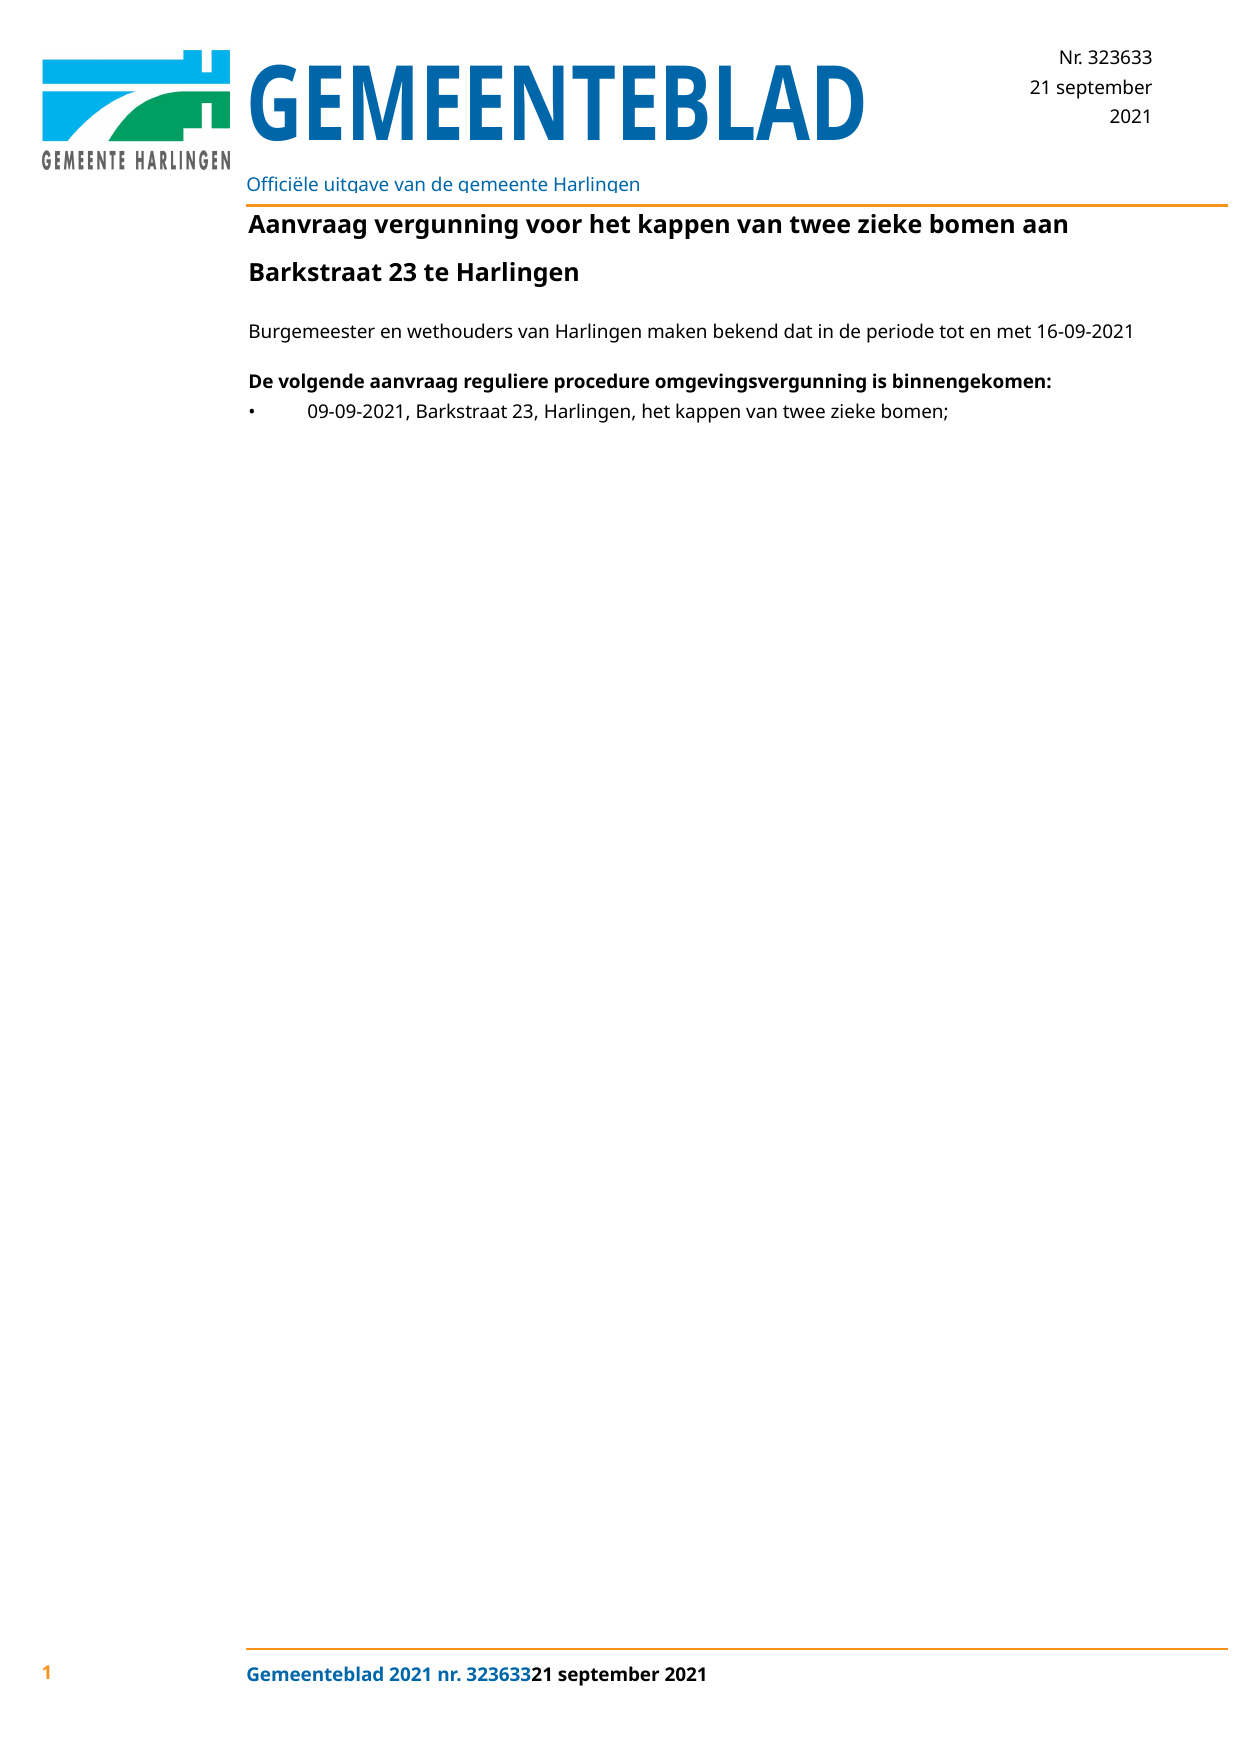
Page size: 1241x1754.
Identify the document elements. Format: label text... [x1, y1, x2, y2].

text Burgemeester en wethouders van Harlingen maken bekend dat in de periode tot en met 16-09-2021 [248, 318, 1152, 344]
text De volgende aanvraag reguliere procedure omgevingsvergunning is binnengekomen: [248, 368, 1152, 394]
list 09-09-2021, Barkstraat 23, Harlingen, het kappen van twee zieke bomen; [248, 398, 1152, 424]
text Aanvraag vergunning voor het kappen van twee zieke bomen aan Barkstraat 23 te Harlingen [248, 207, 1152, 288]
picture [41, 47, 231, 172]
